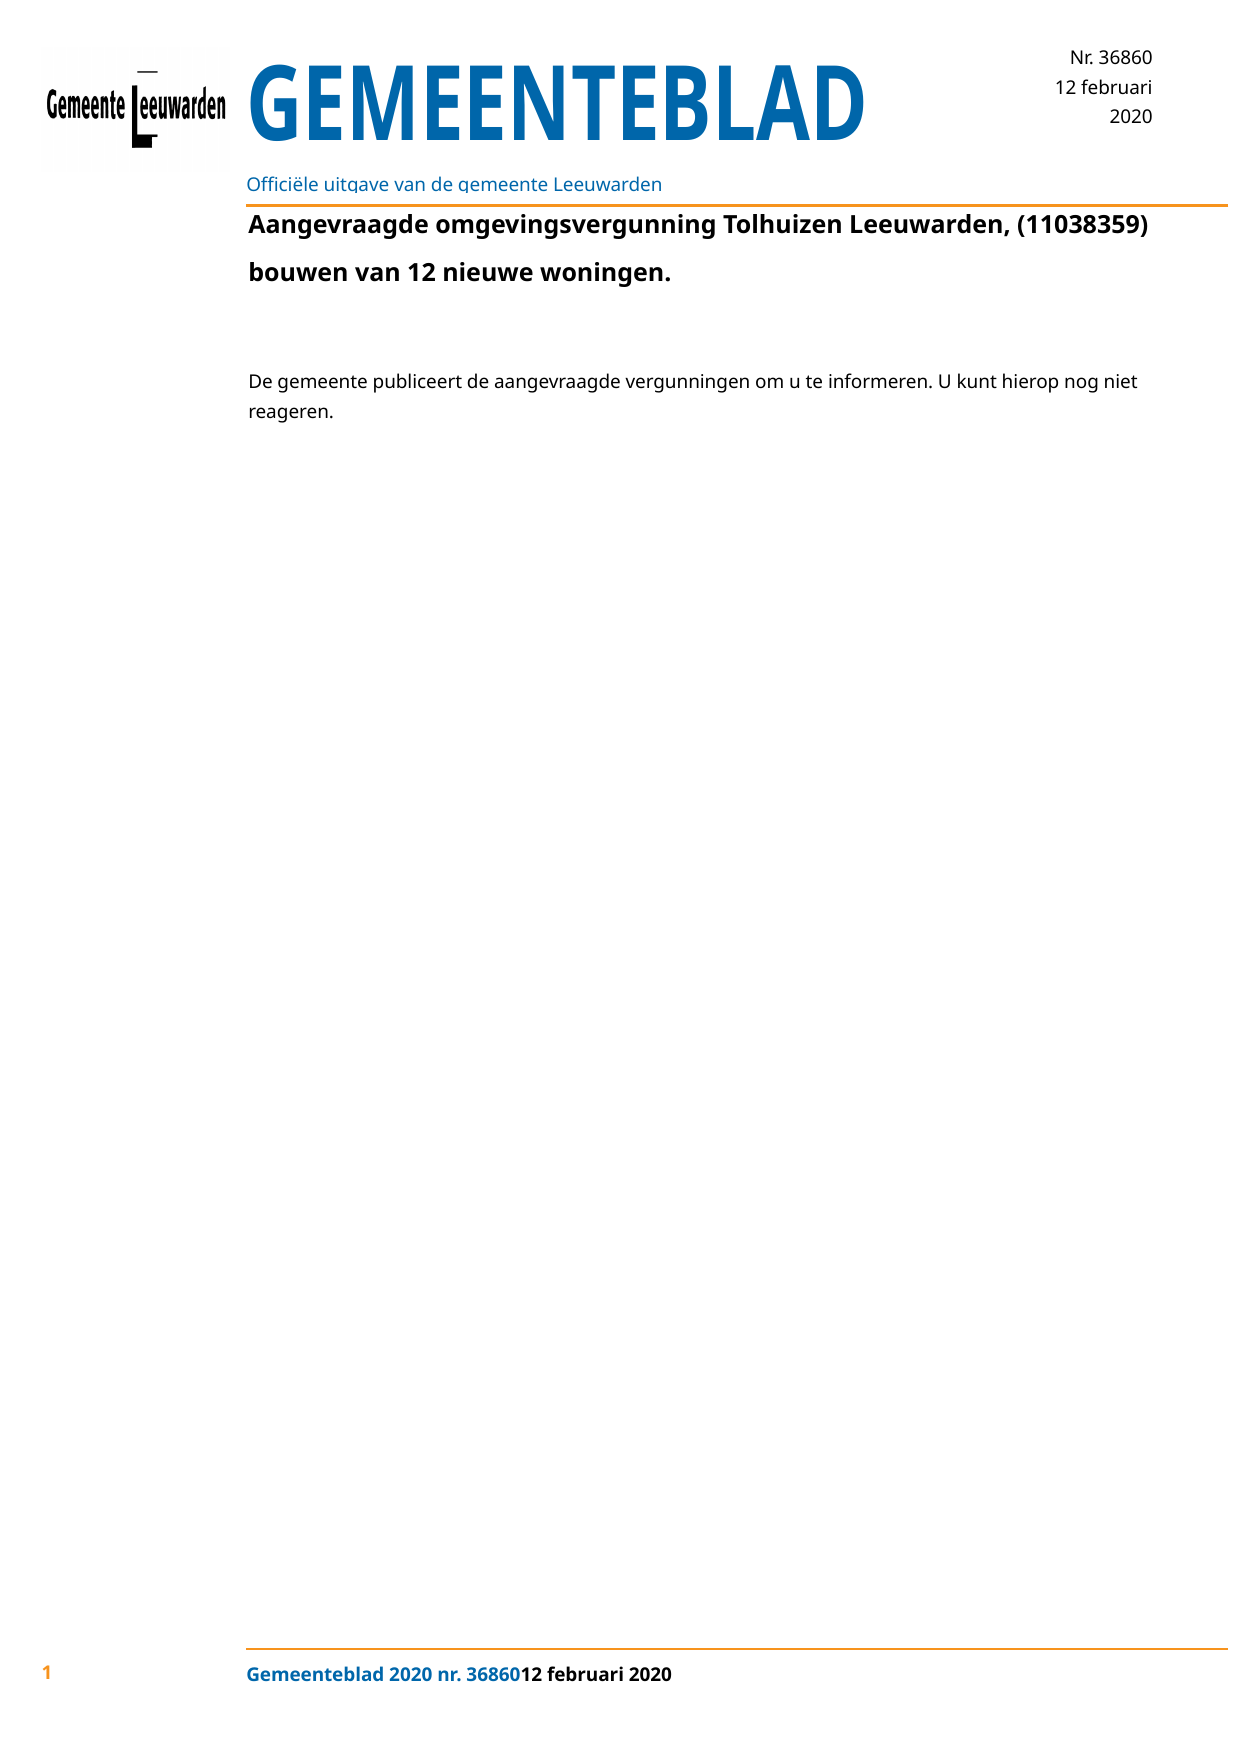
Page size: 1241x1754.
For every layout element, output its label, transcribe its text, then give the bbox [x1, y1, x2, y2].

text Aangevraagde omgevingsvergunning Tolhuizen Leeuwarden, (11038359) bouwen van 12 nieuwe woningen. [248, 207, 1152, 288]
text De gemeente publiceert de aangevraagde vergunningen om u te informeren. U kunt hierop nog niet reageren. [248, 368, 1152, 424]
picture [41, 47, 231, 172]
